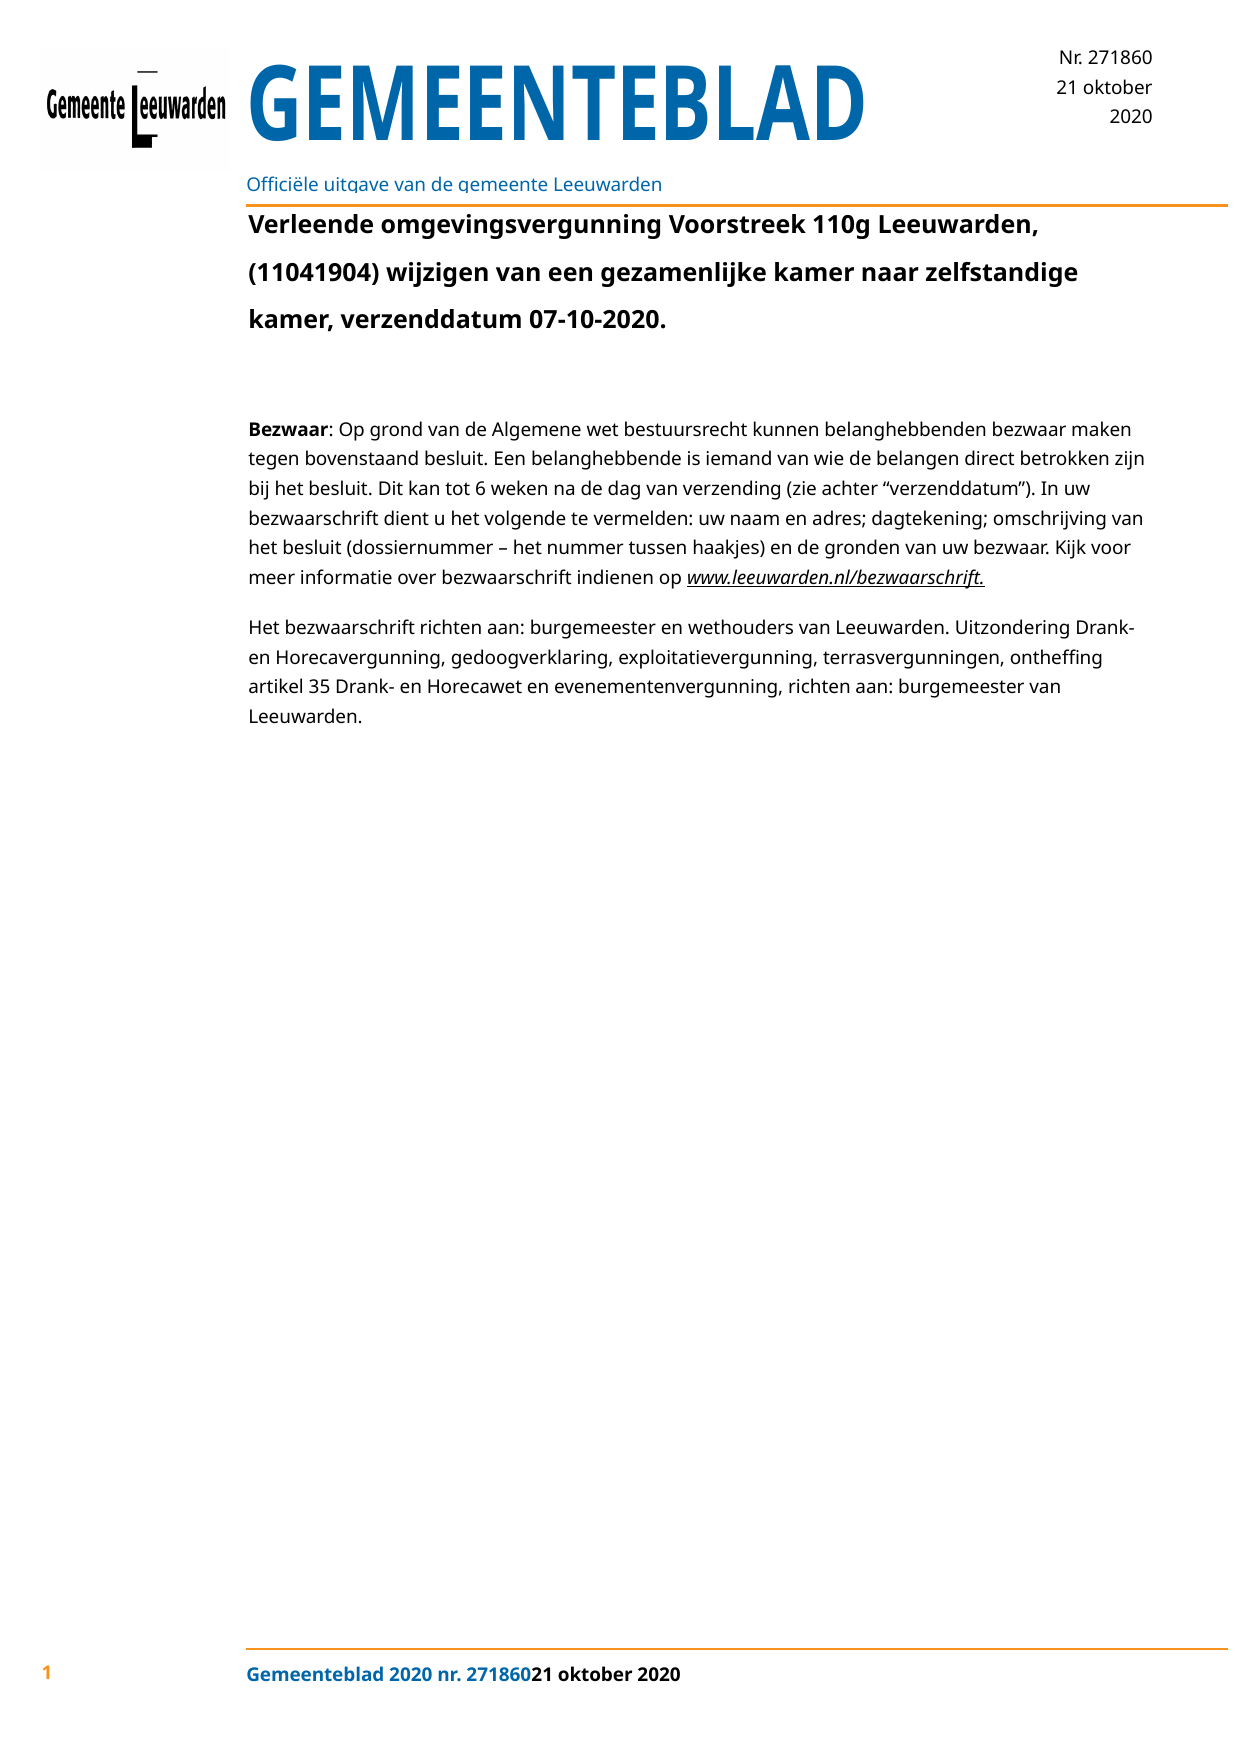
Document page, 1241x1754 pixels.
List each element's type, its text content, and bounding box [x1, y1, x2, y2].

text Het bezwaarschrift richten aan: burgemeester en wethouders van Leeuwarden. Uitzondering Drank- en Horecavergunning, gedoogverklaring, exploitatievergunning, terrasvergunningen, ontheffing artikel 35 Drank- en Horecawet en evenementenvergunning, richten aan: burgemeester van Leeuwarden. [248, 614, 1152, 729]
text Bezwaar: Op grond van de Algemene wet bestuursrecht kunnen belanghebbenden bezwaar maken tegen bovenstaand besluit. Een belanghebbende is iemand van wie de belangen direct betrokken zijn bij het besluit. Dit kan tot 6 weken na de dag van verzending (zie achter “verzenddatum”). In uw bezwaarschrift dient u het volgende te vermelden: uw naam en adres; dagtekening; omschrijving van het besluit (dossiernummer – het nummer tussen haakjes) en de gronden van uw bezwaar. Kijk voor meer informatie over bezwaarschrift indienen op www.leeuwarden.nl/bezwaarschrift. [248, 416, 1152, 589]
text Verleende omgevingsvergunning Voorstreek 110g Leeuwarden, (11041904) wijzigen van een gezamenlijke kamer naar zelfstandige kamer, verzenddatum 07-10-2020. [248, 207, 1152, 336]
picture [41, 47, 231, 172]
